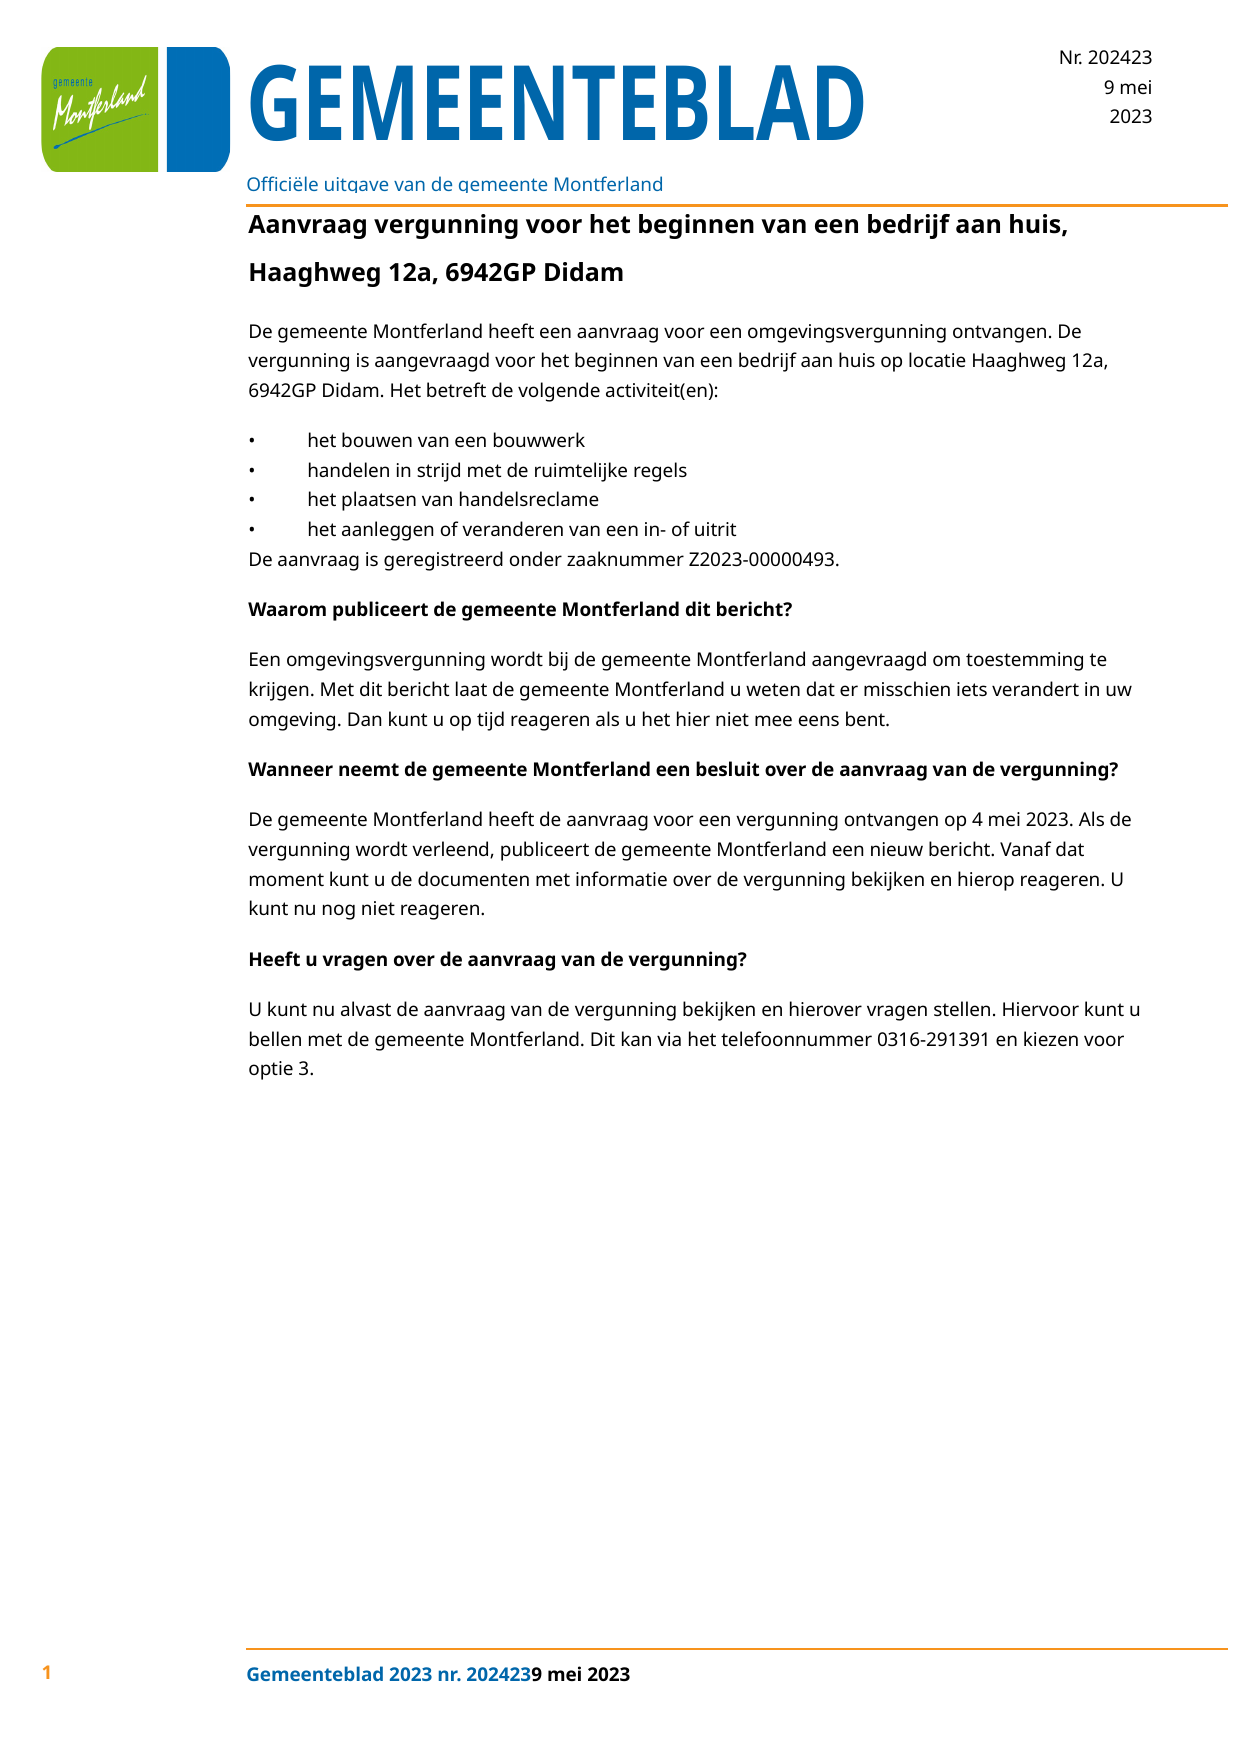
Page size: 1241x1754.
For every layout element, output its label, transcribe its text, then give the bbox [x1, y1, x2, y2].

text Wanneer neemt de gemeente Montferland een besluit over de aanvraag van de vergunning? [248, 756, 1152, 782]
text Aanvraag vergunning voor het beginnen van een bedrijf aan huis, Haaghweg 12a, 6942GP Didam [248, 207, 1152, 288]
text De aanvraag is geregistreerd onder zaaknummer Z2023-00000493. [248, 546, 1152, 572]
picture [41, 47, 231, 172]
text Heeft u vragen over de aanvraag van de vergunning? [248, 946, 1152, 972]
list het bouwen van een bouwwerk [248, 427, 1152, 453]
list het aanleggen of veranderen van een in- of uitrit [248, 516, 1152, 542]
list handelen in strijd met de ruimtelijke regels [248, 457, 1152, 483]
text U kunt nu alvast de aanvraag van de vergunning bekijken en hierover vragen stellen. Hiervoor kunt u bellen met de gemeente Montferland. Dit kan via het telefoonnummer 0316-291391 en kiezen voor optie 3. [248, 996, 1152, 1081]
text De gemeente Montferland heeft een aanvraag voor een omgevingsvergunning ontvangen. De vergunning is aangevraagd voor het beginnen van een bedrijf aan huis op locatie Haaghweg 12a, 6942GP Didam. Het betreft de volgende activiteit(en): [248, 318, 1152, 403]
text Een omgevingsvergunning wordt bij de gemeente Montferland aangevraagd om toestemming te krijgen. Met dit bericht laat de gemeente Montferland u weten dat er misschien iets verandert in uw omgeving. Dan kunt u op tijd reageren als u het hier niet mee eens bent. [248, 647, 1152, 732]
text Waarom publiceert de gemeente Montferland dit bericht? [248, 596, 1152, 622]
text De gemeente Montferland heeft de aanvraag voor een vergunning ontvangen op 4 mei 2023. Als de vergunning wordt verleend, publiceert de gemeente Montferland een nieuw bericht. Vanaf dat moment kunt u de documenten met informatie over de vergunning bekijken en hierop reageren. U kunt nu nog niet reageren. [248, 807, 1152, 921]
list het plaatsen van handelsreclame [248, 487, 1152, 512]
